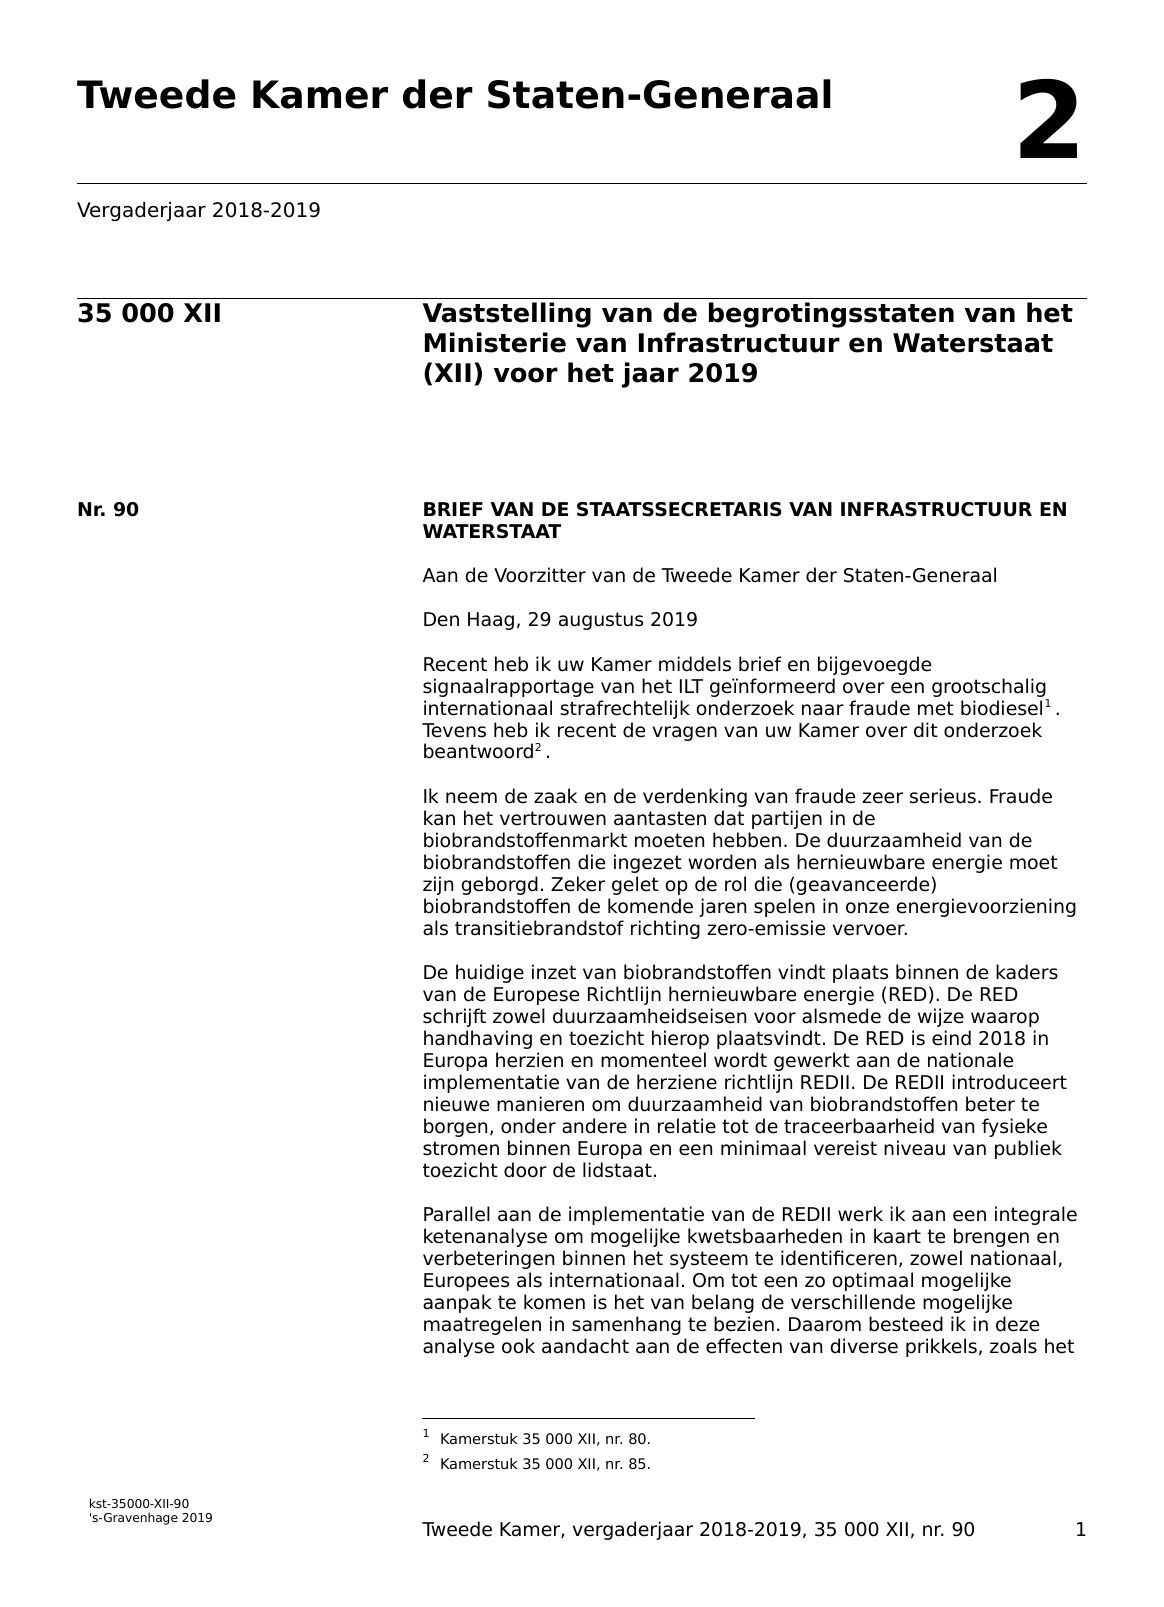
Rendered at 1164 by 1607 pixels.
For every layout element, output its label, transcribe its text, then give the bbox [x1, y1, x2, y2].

text Kamerstuk 35 000 XII, nr. 85. [422, 1452, 1087, 1474]
text Aan de Voorzitter van de Tweede Kamer der Staten-Generaal [422, 565, 1087, 587]
text Den Haag, 29 augustus 2019 [422, 609, 1087, 631]
text Recent heb ik uw Kamer middels brief en bijgevoegde signaalrapportage van het ILT geïnformeerd over een grootschalig internationaal strafrechtelijk onderzoek naar fraude met biodiesel. Tevens heb ik recent de vragen van uw Kamer over dit onderzoek beantwoord. [422, 653, 1087, 763]
text 's-Gravenhage 2019 [88, 1511, 323, 1525]
table_header 2 [886, 59, 1087, 183]
subtitle Nr. 90 BRIEF VAN DE STAATSSECRETARIS VAN INFRASTRUCTUUR EN WATERSTAAT [77, 499, 1087, 543]
text Kamerstuk 35 000 XII, nr. 80. [422, 1427, 1087, 1449]
table_cell Vergaderjaar 2018-2019 [77, 184, 1087, 298]
text kst-35000-XII-90 [88, 1497, 323, 1511]
table_header Tweede Kamer der Staten-Generaal [77, 59, 886, 183]
subtitle 35 000 XII Vaststelling van de begrotingsstaten van het Ministerie van Infrastructuur en Waterstaat (XII) voor het jaar 2019 [77, 299, 1087, 388]
text Parallel aan de implementatie van de REDII werk ik aan een integrale ketenanalyse om mogelijke kwetsbaarheden in kaart te brengen en verbeteringen binnen het systeem te identificeren, zowel nationaal, Europees als internationaal. Om tot een zo optimaal mogelijke aanpak te komen is het van belang de verschillende mogelijke maatregelen in samenhang te bezien. Daarom besteed ik in deze analyse ook aandacht aan de effecten van diverse prikkels, zoals het [422, 1204, 1087, 1357]
text Ik neem de zaak en de verdenking van fraude zeer serieus. Fraude kan het vertrouwen aantasten dat partijen in de biobrandstoffenmarkt moeten hebben. De duurzaamheid van de biobrandstoffen die ingezet worden als hernieuwbare energie moet zijn geborgd. Zeker gelet op de rol die (geavanceerde) biobrandstoffen de komende jaren spelen in onze energievoorziening als transitiebrandstof richting zero-emissie vervoer. [422, 786, 1087, 939]
text De huidige inzet van biobrandstoffen vindt plaats binnen de kaders van de Europese Richtlijn hernieuwbare energie (RED). De RED schrijft zowel duurzaamheidseisen voor alsmede de wijze waarop handhaving en toezicht hierop plaatsvindt. De RED is eind 2018 in Europa herzien en momenteel wordt gewerkt aan de nationale implementatie van de herziene richtlijn REDII. De REDII introduceert nieuwe manieren om duurzaamheid van biobrandstoffen beter te borgen, onder andere in relatie tot de traceerbaarheid van fysieke stromen binnen Europa en een minimaal vereist niveau van publiek toezicht door de lidstaat. [422, 962, 1087, 1181]
